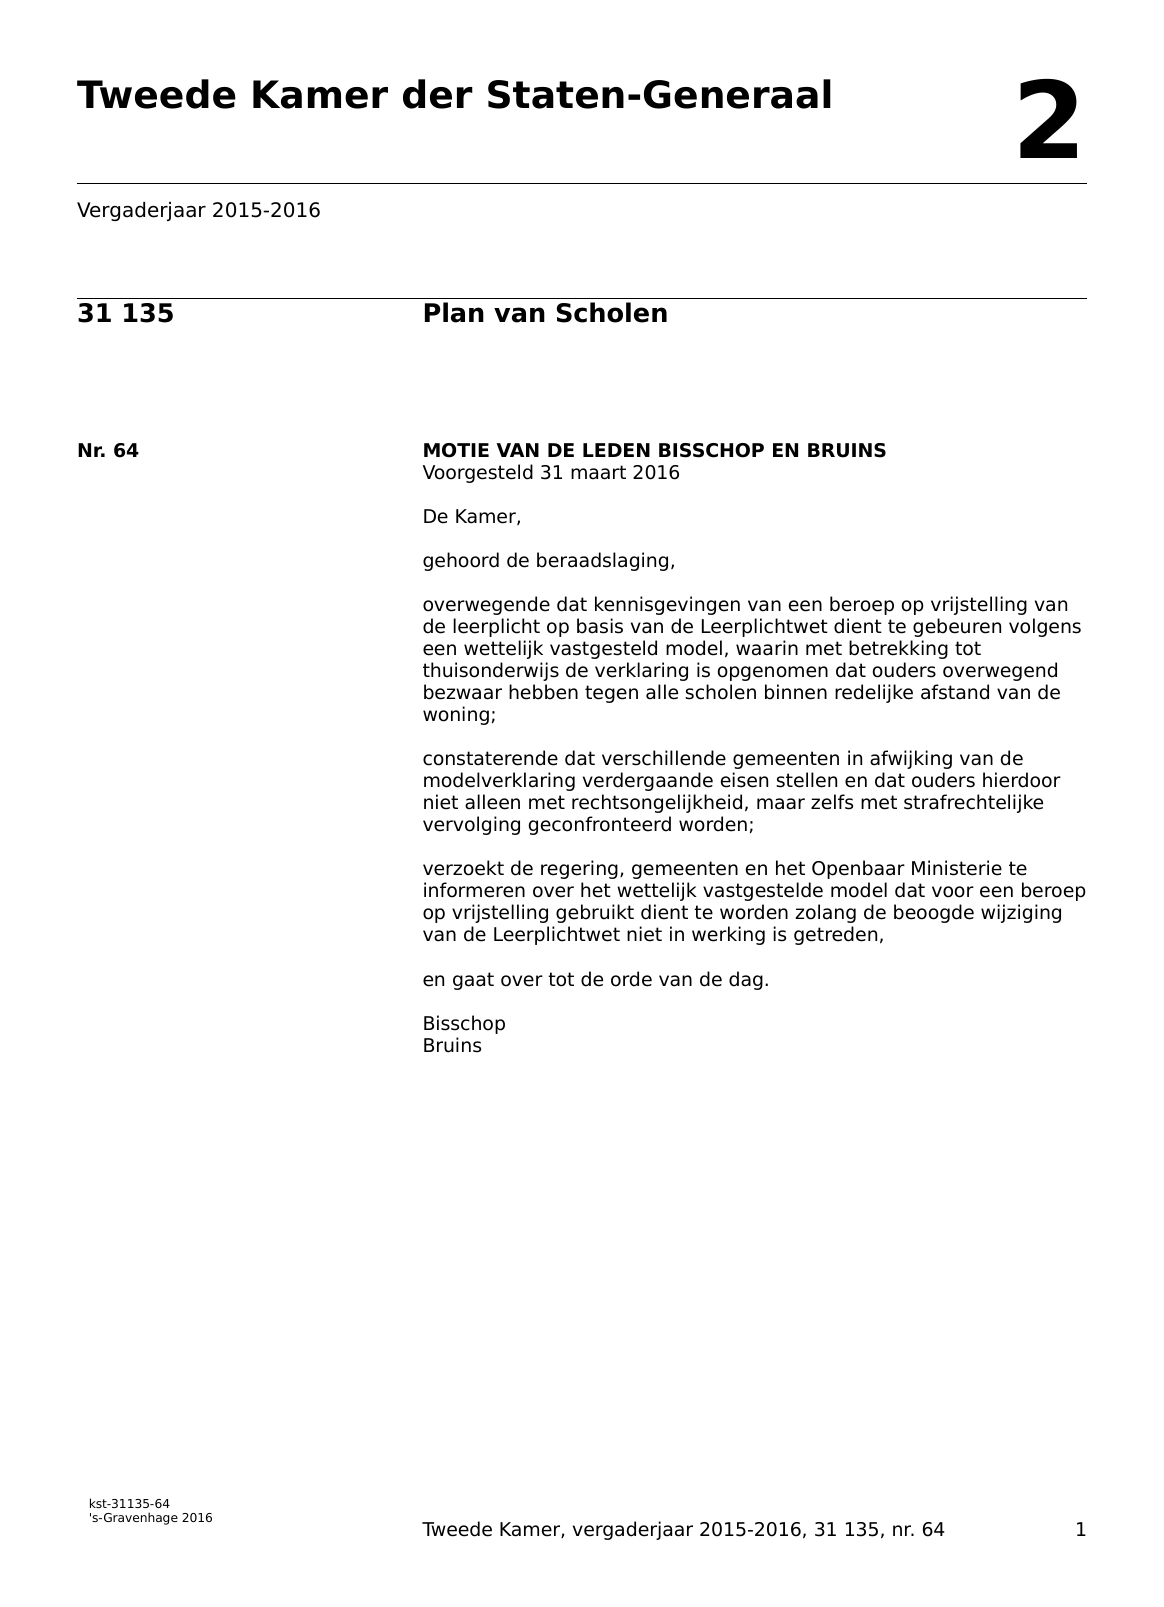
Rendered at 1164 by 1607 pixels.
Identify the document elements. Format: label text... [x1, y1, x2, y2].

text gehoord de beraadslaging, [422, 550, 1087, 572]
text overwegende dat kennisgevingen van een beroep op vrijstelling van de leerplicht op basis van de Leerplichtwet dient te gebeuren volgens een wettelijk vastgesteld model, waarin met betrekking tot thuisonderwijs de verklaring is opgenomen dat ouders overwegend bezwaar hebben tegen alle scholen binnen redelijke afstand van de woning; [422, 594, 1087, 726]
text 's-Gravenhage 2016 [88, 1511, 323, 1525]
text Bisschop [422, 1013, 1087, 1034]
text De Kamer, [422, 506, 1087, 528]
table_cell Vergaderjaar 2015-2016 [77, 184, 1087, 298]
text Voorgesteld 31 maart 2016 [422, 462, 1087, 484]
text kst-31135-64 [88, 1497, 323, 1511]
table_header Tweede Kamer der Staten-Generaal [77, 59, 886, 183]
subtitle Nr. 64 MOTIE VAN DE LEDEN BISSCHOP EN BRUINS [77, 440, 1087, 462]
table_header 2 [886, 59, 1087, 183]
text en gaat over tot de orde van de dag. [422, 968, 1087, 990]
text verzoekt de regering, gemeenten en het Openbaar Ministerie te informeren over het wettelijk vastgestelde model dat voor een beroep op vrijstelling gebruikt dient te worden zolang de beoogde wijziging van de Leerplichtwet niet in werking is getreden, [422, 858, 1087, 946]
text Bruins [422, 1034, 1087, 1057]
text constaterende dat verschillende gemeenten in afwijking van de modelverklaring verdergaande eisen stellen en dat ouders hierdoor niet alleen met rechtsongelijkheid, maar zelfs met strafrechtelijke vervolging geconfronteerd worden; [422, 748, 1087, 836]
subtitle 31 135 Plan van Scholen [77, 299, 1087, 329]
